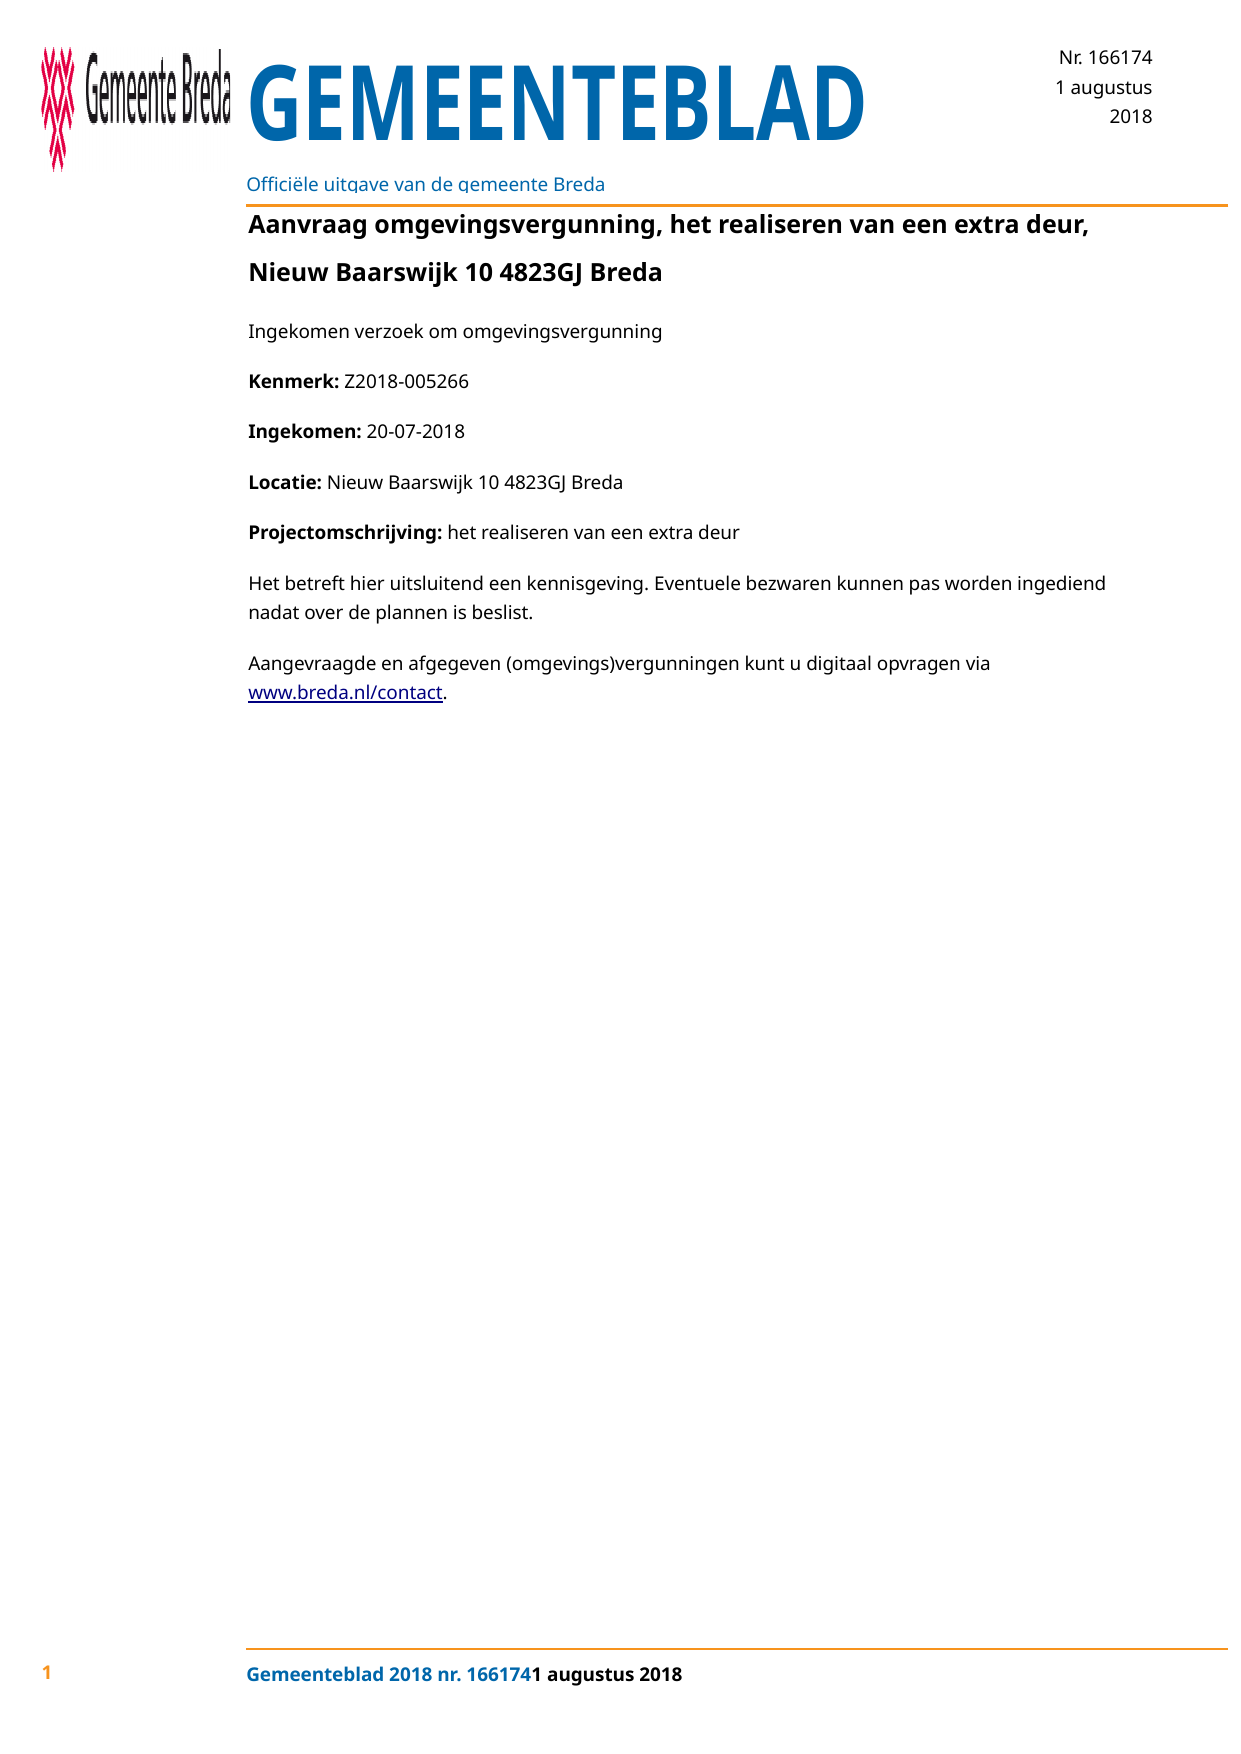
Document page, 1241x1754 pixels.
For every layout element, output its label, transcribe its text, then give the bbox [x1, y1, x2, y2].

text Ingekomen verzoek om omgevingsvergunning [248, 318, 1152, 344]
text Het betreft hier uitsluitend een kennisgeving. Eventuele bezwaren kunnen pas worden ingediend nadat over de plannen is beslist. [248, 570, 1152, 625]
text Aangevraagde en afgegeven (omgevings)vergunningen kunt u digitaal opvragen via www.breda.nl/contact. [248, 650, 1152, 705]
text Projectomschrijving: het realiseren van een extra deur [248, 519, 1152, 545]
text Kenmerk: Z2018-005266 [248, 368, 1152, 394]
text Aanvraag omgevingsvergunning, het realiseren van een extra deur, Nieuw Baarswijk 10 4823GJ Breda [248, 207, 1152, 288]
picture [41, 47, 231, 172]
text Locatie: Nieuw Baarswijk 10 4823GJ Breda [248, 469, 1152, 495]
text Ingekomen: 20-07-2018 [248, 419, 1152, 444]
